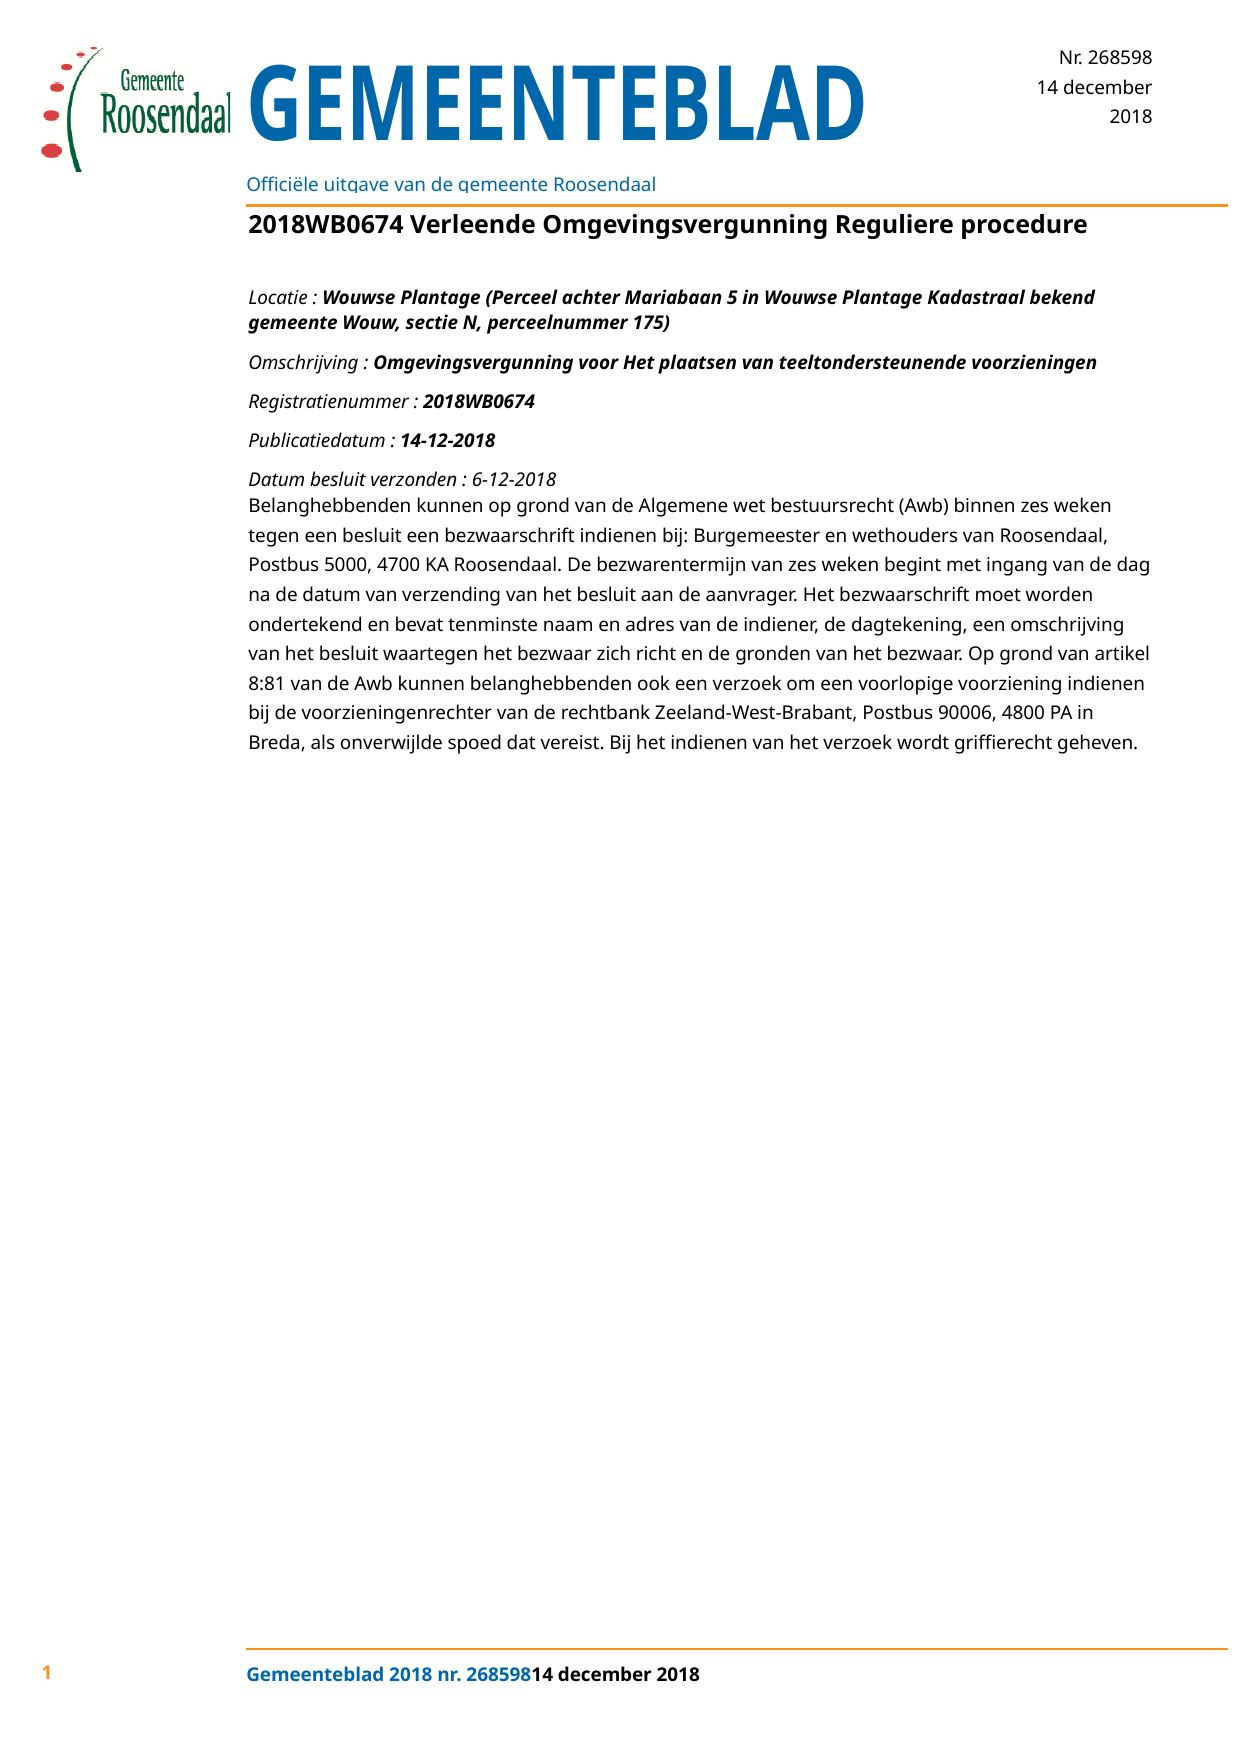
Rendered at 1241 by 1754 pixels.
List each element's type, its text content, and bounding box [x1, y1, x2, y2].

text Locatie : Wouwse Plantage (Perceel achter Mariabaan 5 in Wouwse Plantage Kadastraal bekend gemeente Wouw, sectie N, perceelnummer 175) [248, 284, 1152, 335]
text Publicatiedatum : 14-12-2018 [248, 427, 1152, 453]
text Belanghebbenden kunnen op grond van de Algemene wet bestuursrecht (Awb) binnen zes weken tegen een besluit een bezwaarschrift indienen bij: Burgemeester en wethouders van Roosendaal, Postbus 5000, 4700 KA Roosendaal. De bezwarentermijn van zes weken begint met ingang van de dag na de datum van verzending van het besluit aan de aanvrager. Het bezwaarschrift moet worden ondertekend en bevat tenminste naam en adres van de indiener, de dagtekening, een omschrijving van het besluit waartegen het bezwaar zich richt en de gronden van het bezwaar. Op grond van artikel 8:81 van de Awb kunnen belanghebbenden ook een verzoek om een voorlopige voorziening indienen bij de voorzieningenrechter van de rechtbank Zeeland-West-Brabant, Postbus 90006, 4800 PA in Breda, als onverwijlde spoed dat vereist. Bij het indienen van het verzoek wordt griffierecht geheven. [248, 492, 1152, 755]
text 2018WB0674 Verleende Omgevingsvergunning Reguliere procedure [248, 207, 1152, 241]
text Datum besluit verzonden : 6-12-2018 [248, 467, 1152, 492]
text Registratienummer : 2018WB0674 [248, 388, 1152, 414]
text Omschrijving : Omgevingsvergunning voor Het plaatsen van teeltondersteunende voorzieningen [248, 349, 1152, 374]
picture [41, 47, 231, 172]
